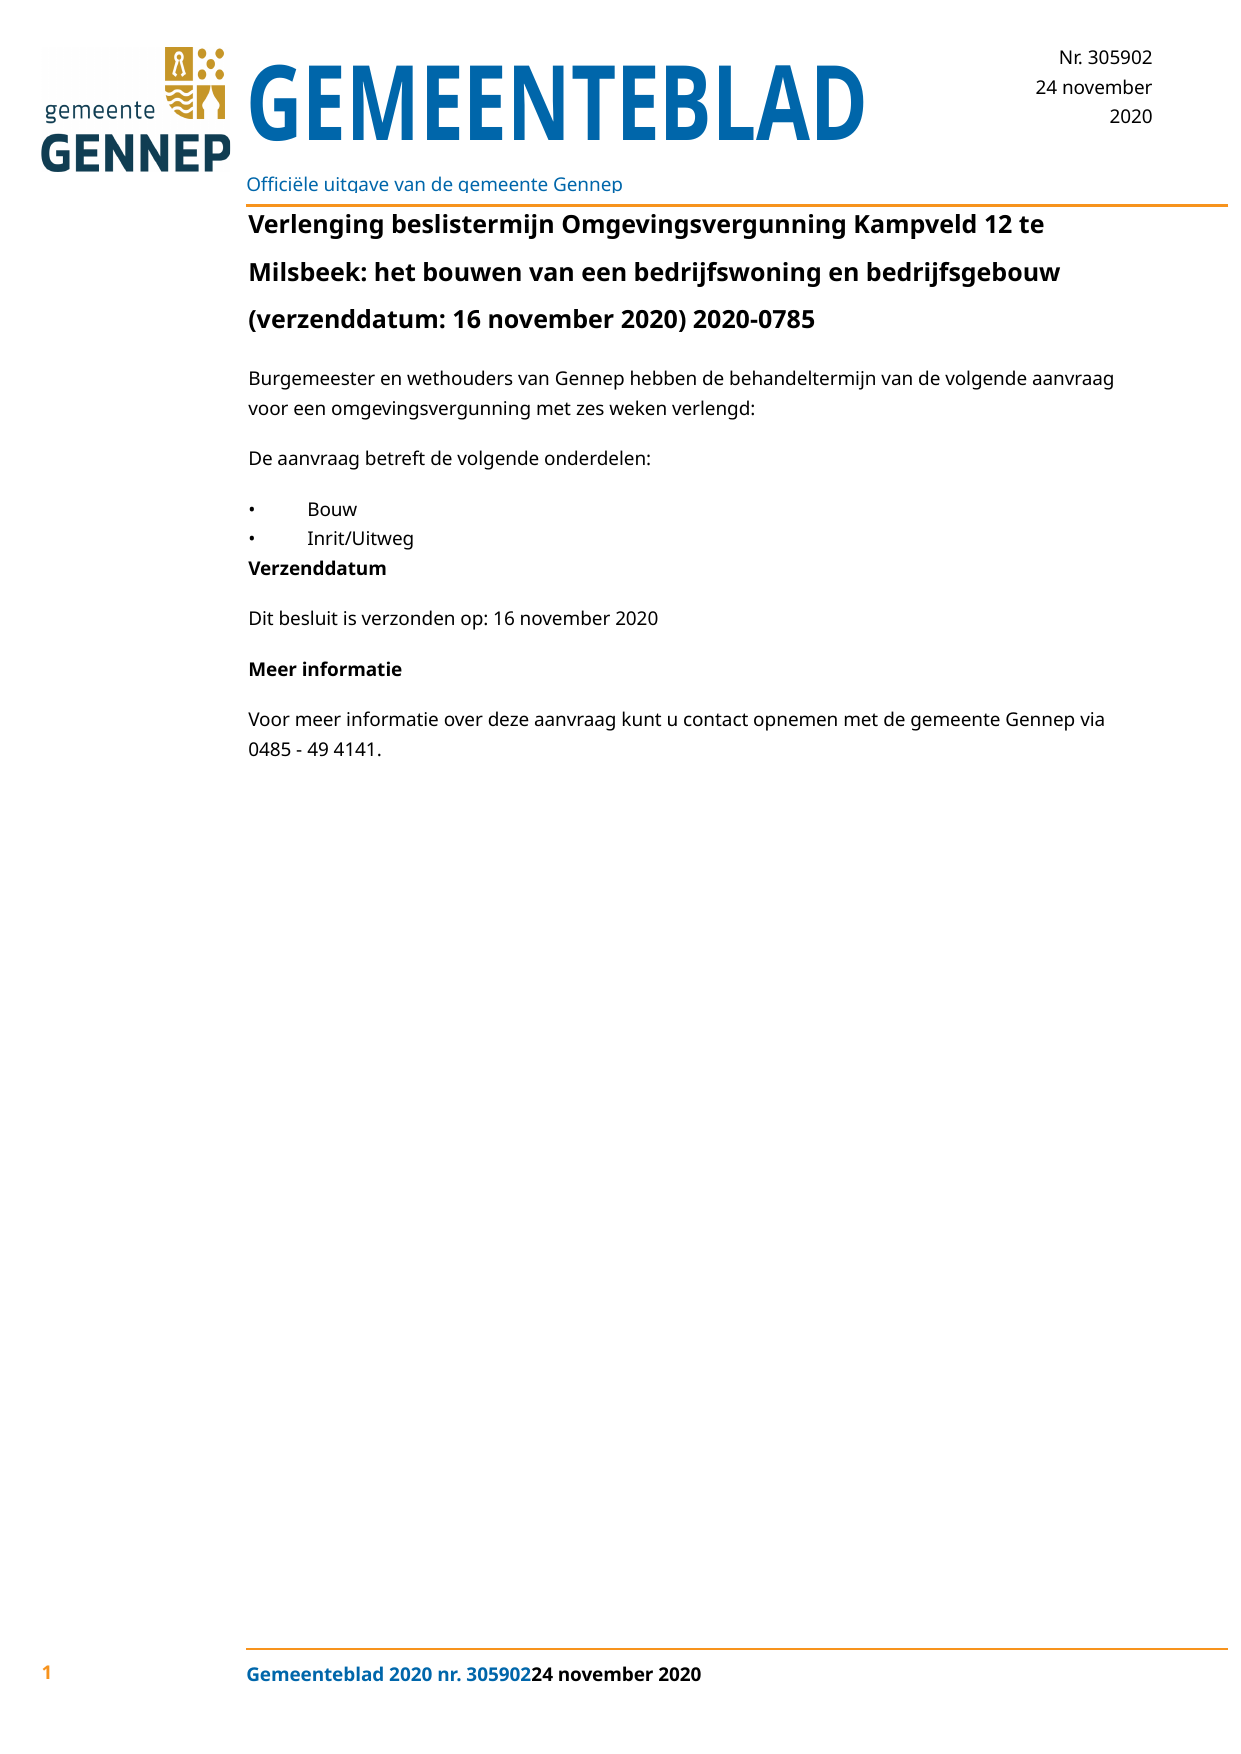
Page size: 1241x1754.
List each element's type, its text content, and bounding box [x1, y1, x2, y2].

list Bouw [248, 496, 1152, 522]
picture [41, 47, 231, 172]
text Meer informatie [248, 656, 1152, 682]
text Verlenging beslistermijn Omgevingsvergunning Kampveld 12 te Milsbeek: het bouwen van een bedrijfswoning en bedrijfsgebouw (verzenddatum: 16 november 2020) 2020-0785 [248, 207, 1152, 336]
text De aanvraag betreft de volgende onderdelen: [248, 446, 1152, 471]
text Burgemeester en wethouders van Gennep hebben de behandeltermijn van de volgende aanvraag voor een omgevingsvergunning met zes weken verlengd: [248, 366, 1152, 421]
text Voor meer informatie over deze aanvraag kunt u contact opnemen met de gemeente Gennep via 0485 - 49 4141. [248, 706, 1152, 762]
list Inrit/Uitweg [248, 526, 1152, 551]
text Dit besluit is verzonden op: 16 november 2020 [248, 606, 1152, 631]
text Verzenddatum [248, 555, 1152, 581]
